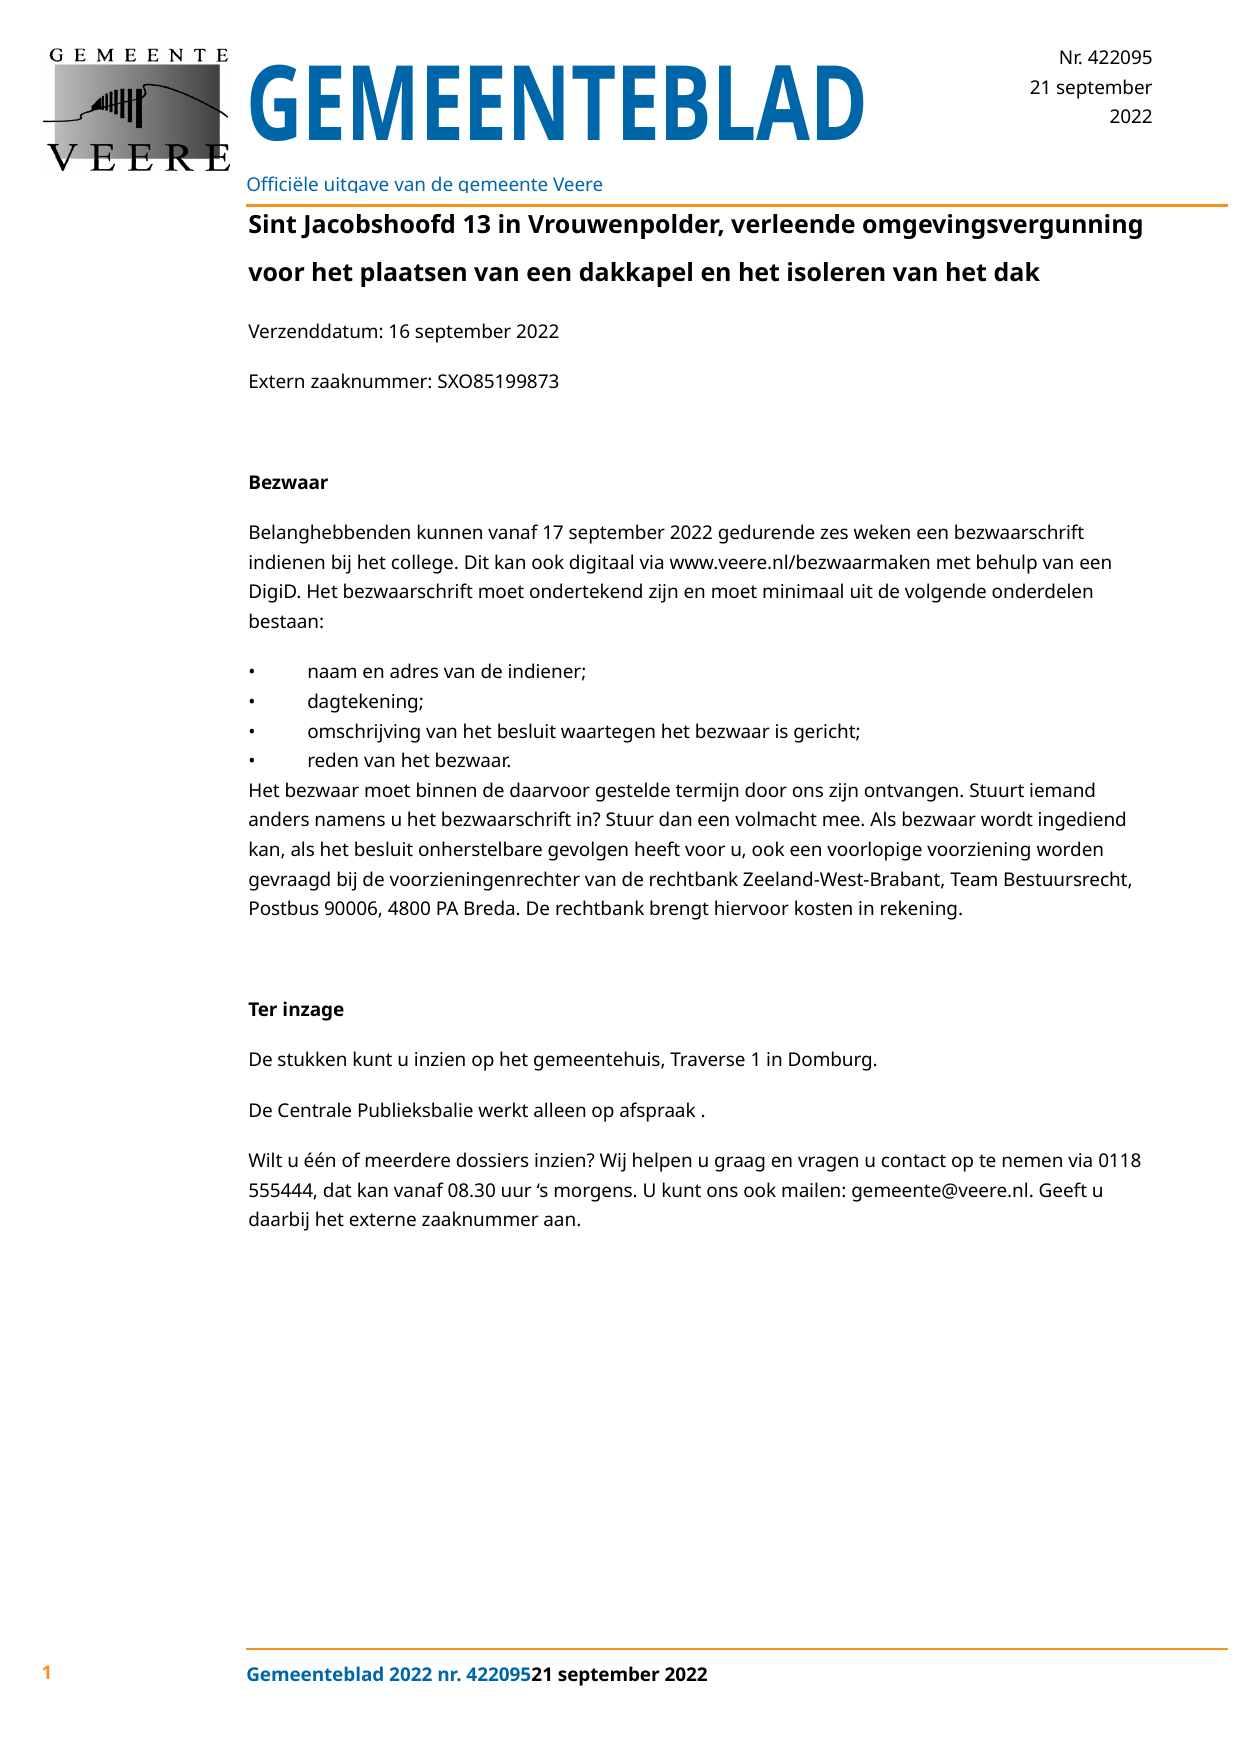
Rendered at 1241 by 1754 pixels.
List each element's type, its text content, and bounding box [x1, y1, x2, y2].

list omschrijving van het besluit waartegen het bezwaar is gericht; [248, 718, 1152, 744]
text Extern zaaknummer: SXO85199873 [248, 368, 1152, 394]
text De Centrale Publieksbalie werkt alleen op afspraak . [248, 1097, 1152, 1123]
text Bezwaar [248, 469, 1152, 495]
text Verzenddatum: 16 september 2022 [248, 318, 1152, 344]
list dagtekening; [248, 688, 1152, 714]
picture [41, 47, 231, 172]
list naam en adres van de indiener; [248, 659, 1152, 684]
text Wilt u één of meerdere dossiers inzien? Wij helpen u graag en vragen u contact op te nemen via 0118 555444, dat kan vanaf 08.30 uur ‘s morgens. U kunt ons ook mailen: gemeente@veere.nl. Geeft u daarbij het externe zaaknummer aan. [248, 1147, 1152, 1232]
text Het bezwaar moet binnen de daarvoor gestelde termijn door ons zijn ontvangen. Stuurt iemand anders namens u het bezwaarschrift in? Stuur dan een volmacht mee. Als bezwaar wordt ingediend kan, als het besluit onherstelbare gevolgen heeft voor u, ook een voorlopige voorziening worden gevraagd bij de voorzieningenrechter van de rechtbank Zeeland-West-Brabant, Team Bestuursrecht, Postbus 90006, 4800 PA Breda. De rechtbank brengt hiervoor kosten in rekening. [248, 777, 1152, 921]
text Belanghebbenden kunnen vanaf 17 september 2022 gedurende zes weken een bezwaarschrift indienen bij het college. Dit kan ook digitaal via www.veere.nl/bezwaarmaken met behulp van een DigiD. Het bezwaarschrift moet ondertekend zijn en moet minimaal uit de volgende onderdelen bestaan: [248, 519, 1152, 634]
text Ter inzage [248, 996, 1152, 1022]
text Sint Jacobshoofd 13 in Vrouwenpolder, verleende omgevingsvergunning voor het plaatsen van een dakkapel en het isoleren van het dak [248, 207, 1152, 288]
list reden van het bezwaar. [248, 747, 1152, 773]
text De stukken kunt u inzien op het gemeentehuis, Traverse 1 in Domburg. [248, 1047, 1152, 1072]
